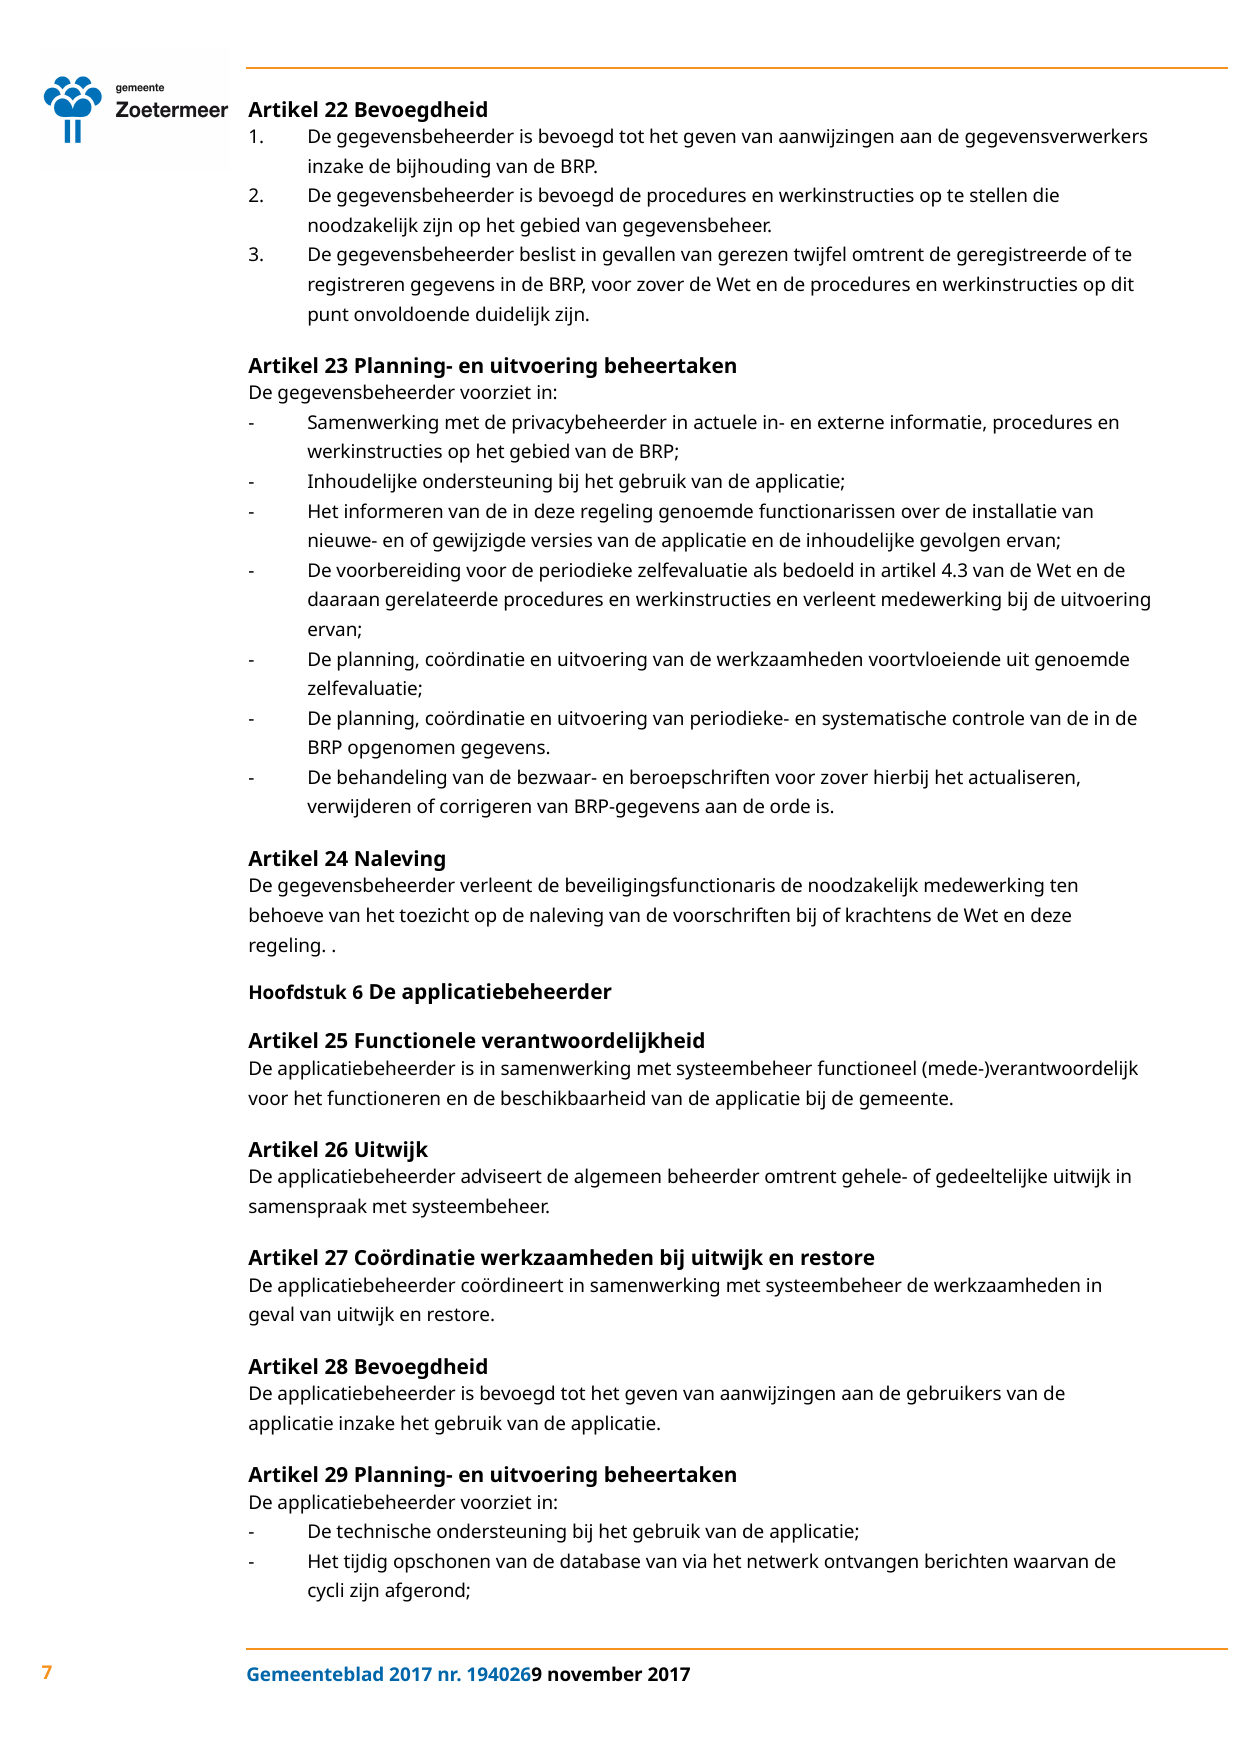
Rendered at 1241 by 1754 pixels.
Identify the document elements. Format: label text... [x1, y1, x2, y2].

list Het informeren van de in deze regeling genoemde functionarissen over de installatie van nieuwe- en of gewijzigde versies van de applicatie en de inhoudelijke gevolgen ervan; [248, 498, 1152, 553]
text De gegevensbeheerder verleent de beveiligingsfunctionaris de noodzakelijk medewerking ten behoeve van het toezicht op de naleving van de voorschriften bij of krachtens de Wet en deze regeling. . [248, 873, 1152, 957]
text Artikel 26 Uitwijk [248, 1135, 1152, 1163]
text Artikel 29 Planning- en uitvoering beheertaken [248, 1460, 1152, 1489]
list Inhoudelijke ondersteuning bij het gebruik van de applicatie; [248, 468, 1152, 494]
list De gegevensbeheerder beslist in gevallen van gerezen twijfel omtrent de geregistreerde of te registreren gegevens in de BRP, voor zover de Wet en de procedures en werkinstructies op dit punt onvoldoende duidelijk zijn. [248, 242, 1152, 326]
list De behandeling van de bezwaar- en beroepschriften voor zover hierbij het actualiseren, verwijderen of corrigeren van BRP-gegevens aan de orde is. [248, 764, 1152, 819]
list De voorbereiding voor de periodieke zelfevaluatie als bedoeld in artikel 4.3 van de Wet en de daaraan gerelateerde procedures en werkinstructies en verleent medewerking bij de uitvoering ervan; [248, 557, 1152, 642]
text Artikel 25 Functionele verantwoordelijkheid [248, 1027, 1152, 1055]
list Samenwerking met de privacybeheerder in actuele in- en externe informatie, procedures en werkinstructies op het gebied van de BRP; [248, 409, 1152, 464]
picture [41, 47, 231, 172]
list Het tijdig opschonen van de database van via het netwerk ontvangen berichten waarvan de cycli zijn afgerond; [248, 1548, 1152, 1603]
list De technische ondersteuning bij het gebruik van de applicatie; [248, 1518, 1152, 1544]
list De planning, coördinatie en uitvoering van de werkzaamheden voortvloeiende uit genoemde zelfevaluatie; [248, 646, 1152, 701]
text Artikel 27 Coördinatie werkzaamheden bij uitwijk en restore [248, 1243, 1152, 1272]
list De gegevensbeheerder is bevoegd tot het geven van aanwijzingen aan de gegevensverwerkers inzake de bijhouding van de BRP. [248, 123, 1152, 178]
text Hoofdstuk 6 De applicatiebeheerder [248, 977, 1152, 1006]
text Artikel 24 Naleving [248, 844, 1152, 873]
text Artikel 22 Bevoegdheid [248, 95, 1152, 123]
text De gegevensbeheerder voorziet in: [248, 379, 1152, 405]
text De applicatiebeheerder adviseert de algemeen beheerder omtrent gehele- of gedeeltelijke uitwijk in samenspraak met systeembeheer. [248, 1163, 1152, 1219]
text De applicatiebeheerder coördineert in samenwerking met systeembeheer de werkzaamheden in geval van uitwijk en restore. [248, 1272, 1152, 1327]
list De gegevensbeheerder is bevoegd de procedures en werkinstructies op te stellen die noodzakelijk zijn op het gebied van gegevensbeheer. [248, 182, 1152, 238]
text De applicatiebeheerder voorziet in: [248, 1489, 1152, 1514]
text Artikel 23 Planning- en uitvoering beheertaken [248, 351, 1152, 379]
list De planning, coördinatie en uitvoering van periodieke- en systematische controle van de in de BRP opgenomen gegevens. [248, 705, 1152, 760]
text De applicatiebeheerder is in samenwerking met systeembeheer functioneel (mede-)verantwoordelijk voor het functioneren en de beschikbaarheid van de applicatie bij de gemeente. [248, 1055, 1152, 1110]
text De applicatiebeheerder is bevoegd tot het geven van aanwijzingen aan de gebruikers van de applicatie inzake het gebruik van de applicatie. [248, 1380, 1152, 1436]
text Artikel 28 Bevoegdheid [248, 1352, 1152, 1380]
